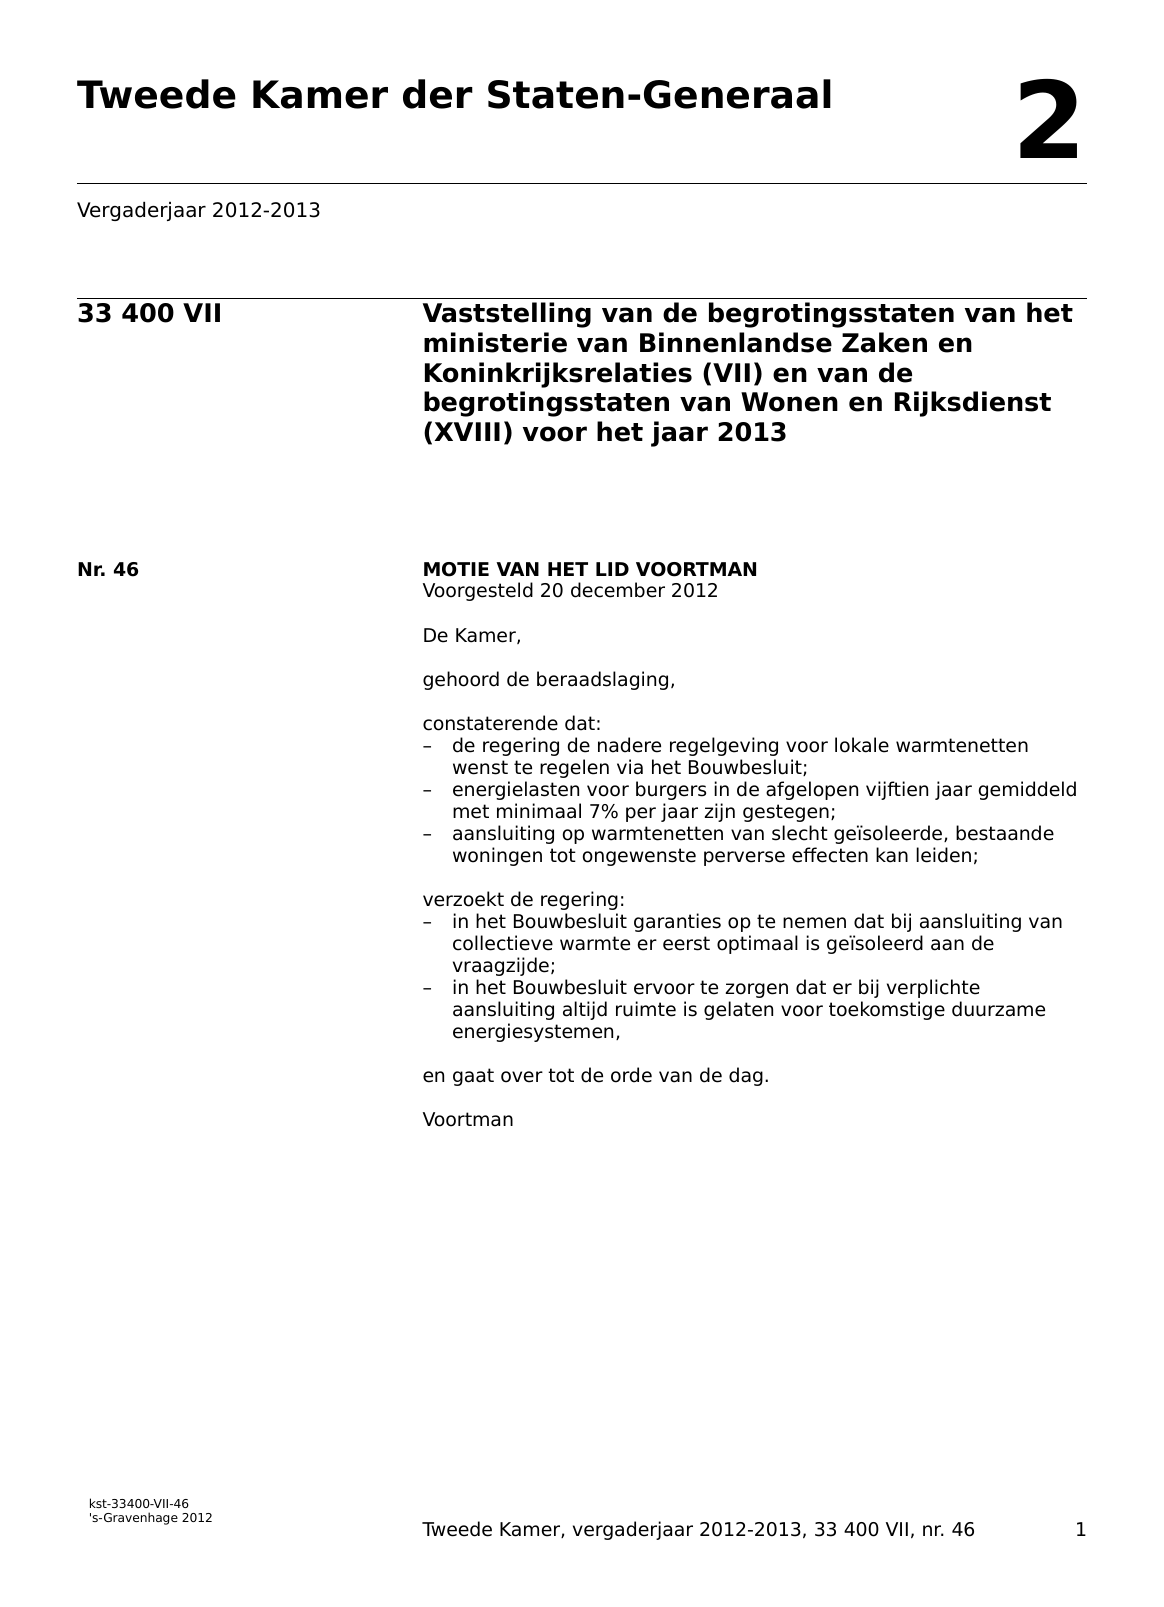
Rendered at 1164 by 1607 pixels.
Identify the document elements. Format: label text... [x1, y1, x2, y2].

text 's-Gravenhage 2012 [88, 1511, 323, 1525]
text Voortman [422, 1109, 1087, 1131]
table_cell Vergaderjaar 2012-2013 [77, 184, 1087, 298]
text – in het Bouwbesluit garanties op te nemen dat bij aansluiting van collectieve warmte er eerst optimaal is geïsoleerd aan de vraagzijde; [422, 911, 1087, 977]
table_header Tweede Kamer der Staten-Generaal [77, 59, 886, 183]
text – aansluiting op warmtenetten van slecht geïsoleerde, bestaande woningen tot ongewenste perverse effecten kan leiden; [422, 823, 1087, 867]
text kst-33400-VII-46 [88, 1497, 323, 1511]
text verzoekt de regering: [422, 889, 1087, 911]
text Voorgesteld 20 december 2012 [422, 580, 1087, 602]
text – energielasten voor burgers in de afgelopen vijftien jaar gemiddeld met minimaal 7% per jaar zijn gestegen; [422, 779, 1087, 823]
text constaterende dat: [422, 713, 1087, 735]
table_header 2 [886, 59, 1087, 183]
text De Kamer, [422, 624, 1087, 647]
text gehoord de beraadslaging, [422, 669, 1087, 691]
subtitle 33 400 VII Vaststelling van de begrotingsstaten van het ministerie van Binnenlandse Zaken en Koninkrijksrelaties (VII) en van de begrotingsstaten van Wonen en Rijksdienst (XVIII) voor het jaar 2013 [77, 299, 1087, 447]
text – in het Bouwbesluit ervoor te zorgen dat er bij verplichte aansluiting altijd ruimte is gelaten voor toekomstige duurzame energiesystemen, [422, 977, 1087, 1043]
text – de regering de nadere regelgeving voor lokale warmtenetten wenst te regelen via het Bouwbesluit; [422, 735, 1087, 779]
text en gaat over tot de orde van de dag. [422, 1065, 1087, 1087]
subtitle Nr. 46 MOTIE VAN HET LID VOORTMAN [77, 558, 1087, 580]
